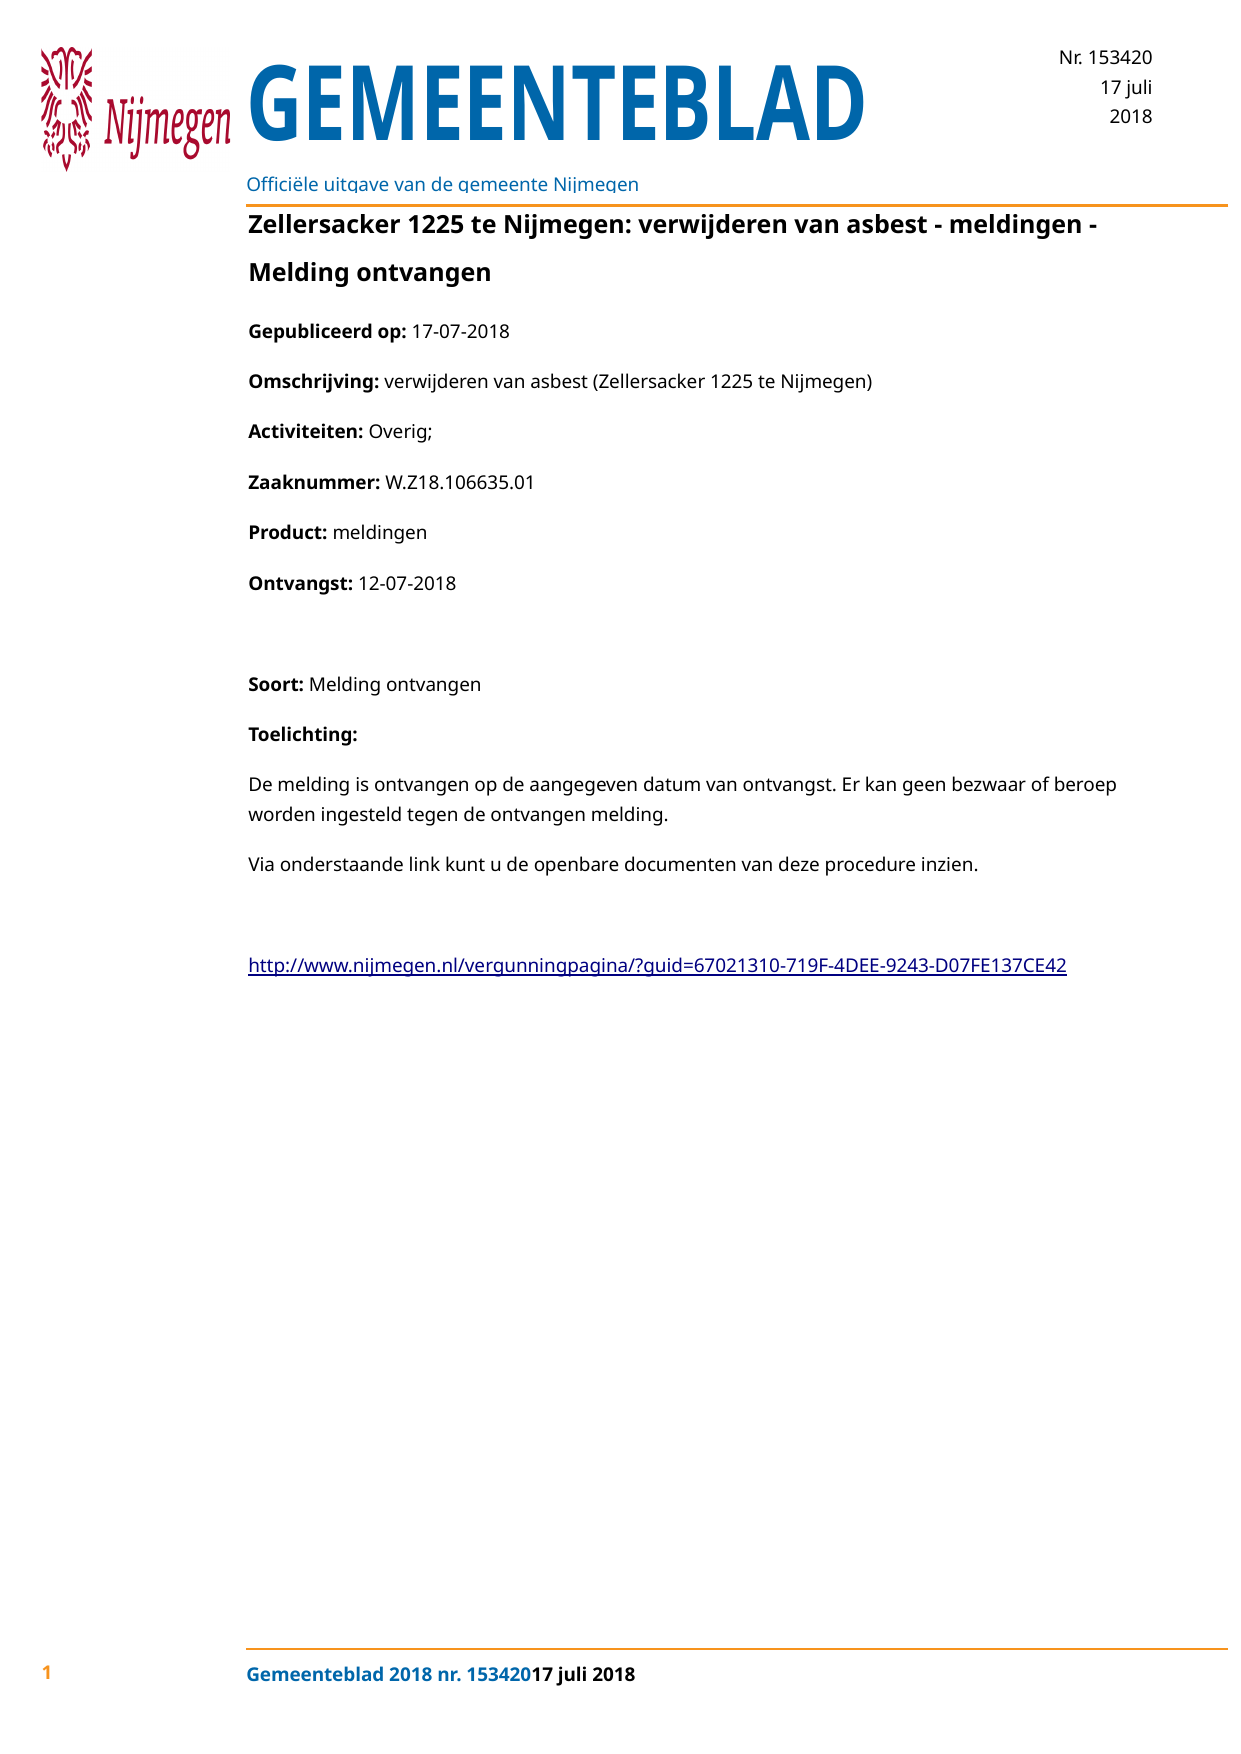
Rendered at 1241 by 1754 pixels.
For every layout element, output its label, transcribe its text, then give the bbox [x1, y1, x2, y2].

picture [41, 47, 231, 172]
text Soort: Melding ontvangen [248, 671, 1152, 697]
text Activiteiten: Overig; [248, 419, 1152, 444]
text Zellersacker 1225 te Nijmegen: verwijderen van asbest - meldingen - Melding ontvangen [248, 207, 1152, 288]
text Toelichting: [248, 721, 1152, 747]
text Ontvangst: 12-07-2018 [248, 570, 1152, 596]
text Gepubliceerd op: 17-07-2018 [248, 318, 1152, 344]
text De melding is ontvangen op de aangegeven datum van ontvangst. Er kan geen bezwaar of beroep worden ingesteld tegen de ontvangen melding. [248, 772, 1152, 827]
text http://www.nijmegen.nl/vergunningpagina/?guid=67021310-719F-4DEE-9243-D07FE137CE42 [248, 952, 1152, 978]
text Via onderstaande link kunt u de openbare documenten van deze procedure inzien. [248, 852, 1152, 877]
text Omschrijving: verwijderen van asbest (Zellersacker 1225 te Nijmegen) [248, 368, 1152, 394]
text Product: meldingen [248, 519, 1152, 545]
text Zaaknummer: W.Z18.106635.01 [248, 469, 1152, 495]
